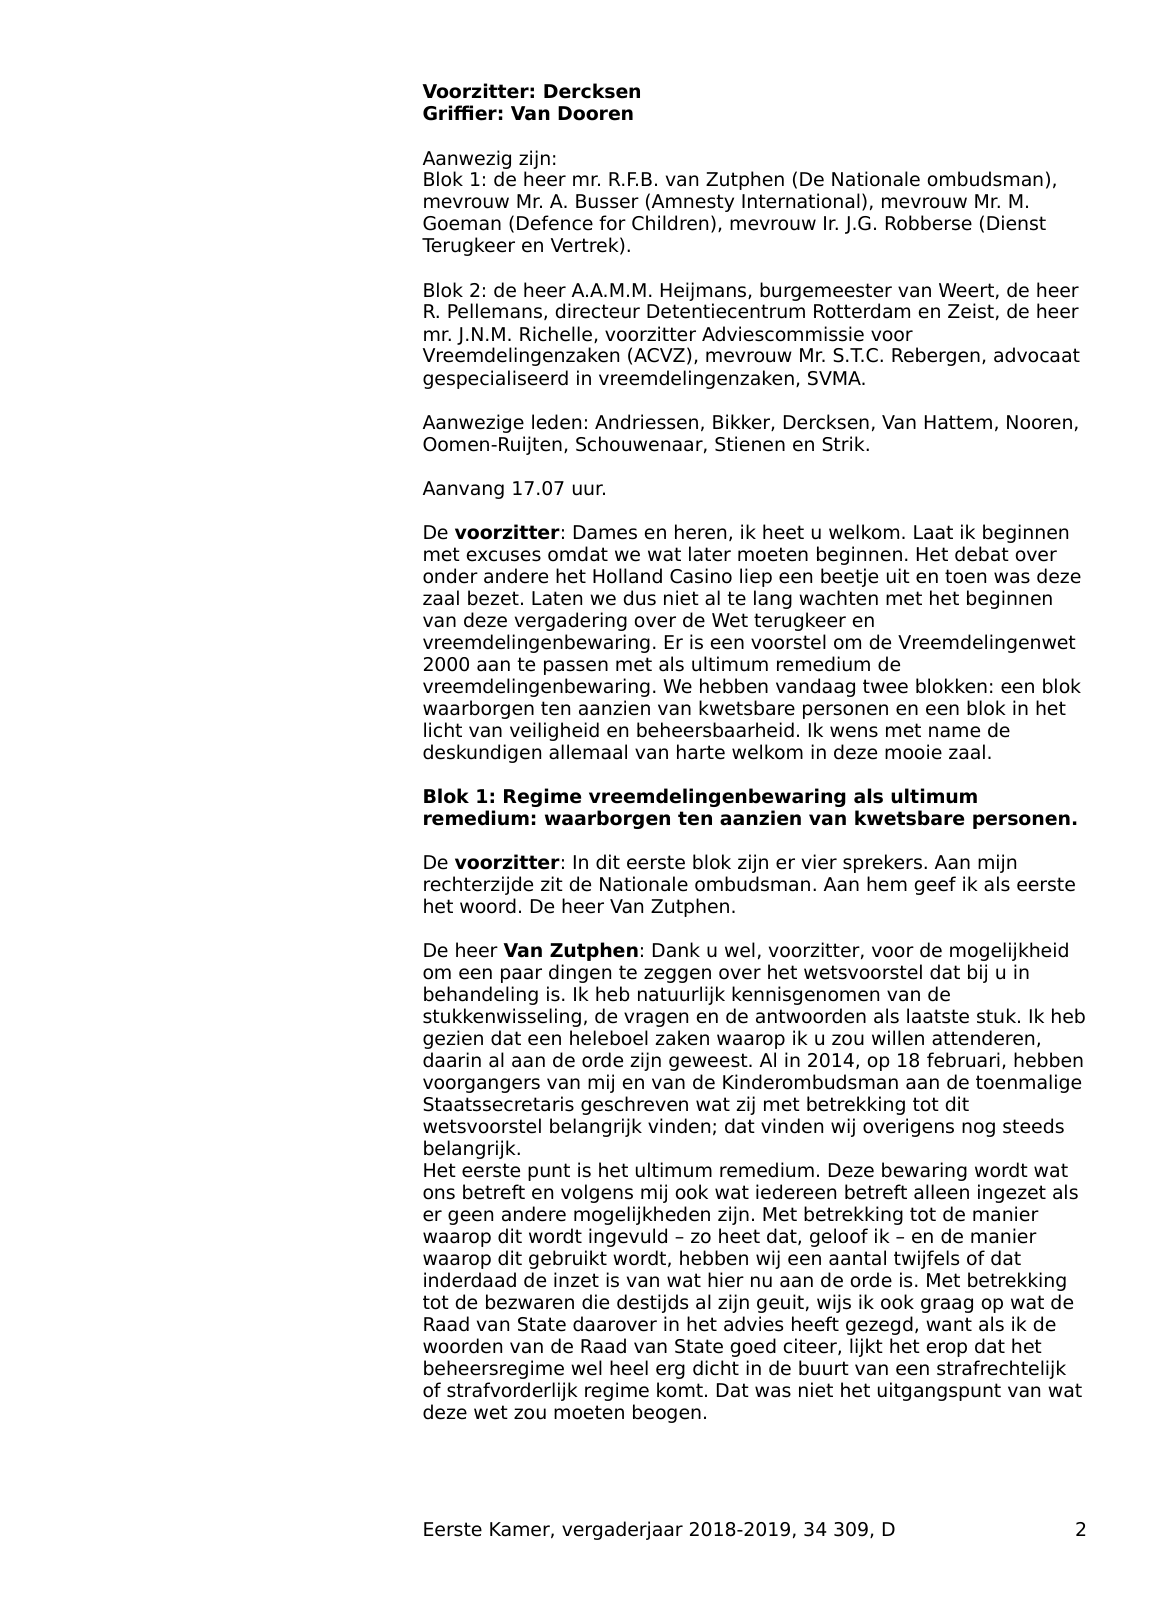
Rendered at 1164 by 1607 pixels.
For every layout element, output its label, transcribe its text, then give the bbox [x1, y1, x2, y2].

text Aanwezig zijn: [422, 147, 1087, 169]
text Blok 1: de heer mr. R.F.B. van Zutphen (De Nationale ombudsman), mevrouw Mr. A. Busser (Amnesty International), mevrouw Mr. M. Goeman (Defence for Children), mevrouw Ir. J.G. Robberse (Dienst Terugkeer en Vertrek). [422, 169, 1087, 257]
subtitle Blok 1: Regime vreemdelingenbewaring als ultimum remedium: waarborgen ten aanzien van kwetsbare personen. [422, 786, 1087, 830]
text De voorzitter: In dit eerste blok zijn er vier sprekers. Aan mijn rechterzijde zit de Nationale ombudsman. Aan hem geef ik als eerste het woord. De heer Van Zutphen. [422, 852, 1087, 918]
text Aanvang 17.07 uur. [422, 478, 1087, 500]
text De heer Van Zutphen: Dank u wel, voorzitter, voor de mogelijkheid om een paar dingen te zeggen over het wetsvoorstel dat bij u in behandeling is. Ik heb natuurlijk kennisgenomen van de stukkenwisseling, de vragen en de antwoorden als laatste stuk. Ik heb gezien dat een heleboel zaken waarop ik u zou willen attenderen, daarin al aan de orde zijn geweest. Al in 2014, op 18 februari, hebben voorgangers van mij en van de Kinderombudsman aan de toenmalige Staatssecretaris geschreven wat zij met betrekking tot dit wetsvoorstel belangrijk vinden; dat vinden wij overigens nog steeds belangrijk. [422, 940, 1087, 1160]
text Griffier: Van Dooren [422, 103, 1087, 125]
text Voorzitter: Dercksen [422, 81, 1087, 103]
text Aanwezige leden: Andriessen, Bikker, Dercksen, Van Hattem, Nooren, Oomen-Ruijten, Schouwenaar, Stienen en Strik. [422, 412, 1087, 456]
text De voorzitter: Dames en heren, ik heet u welkom. Laat ik beginnen met excuses omdat we wat later moeten beginnen. Het debat over onder andere het Holland Casino liep een beetje uit en toen was deze zaal bezet. Laten we dus niet al te lang wachten met het beginnen van deze vergadering over de Wet terugkeer en vreemdelingenbewaring. Er is een voorstel om de Vreemdelingenwet 2000 aan te passen met als ultimum remedium de vreemdelingenbewaring. We hebben vandaag twee blokken: een blok waarborgen ten aanzien van kwetsbare personen en een blok in het licht van veiligheid en beheersbaarheid. Ik wens met name de deskundigen allemaal van harte welkom in deze mooie zaal. [422, 522, 1087, 764]
text Blok 2: de heer A.A.M.M. Heijmans, burgemeester van Weert, de heer R. Pellemans, directeur Detentiecentrum Rotterdam en Zeist, de heer mr. J.N.M. Richelle, voorzitter Adviescommissie voor Vreemdelingenzaken (ACVZ), mevrouw Mr. S.T.C. Rebergen, advocaat gespecialiseerd in vreemdelingenzaken, SVMA. [422, 279, 1087, 389]
text Het eerste punt is het ultimum remedium. Deze bewaring wordt wat ons betreft en volgens mij ook wat iedereen betreft alleen ingezet als er geen andere mogelijkheden zijn. Met betrekking tot de manier waarop dit wordt ingevuld – zo heet dat, geloof ik – en de manier waarop dit gebruikt wordt, hebben wij een aantal twijfels of dat inderdaad de inzet is van wat hier nu aan de orde is. Met betrekking tot de bezwaren die destijds al zijn geuit, wijs ik ook graag op wat de Raad van State daarover in het advies heeft gezegd, want als ik de woorden van de Raad van State goed citeer, lijkt het erop dat het beheersregime wel heel erg dicht in de buurt van een strafrechtelijk of strafvorderlijk regime komt. Dat was niet het uitgangspunt van wat deze wet zou moeten beogen. [422, 1160, 1087, 1424]
